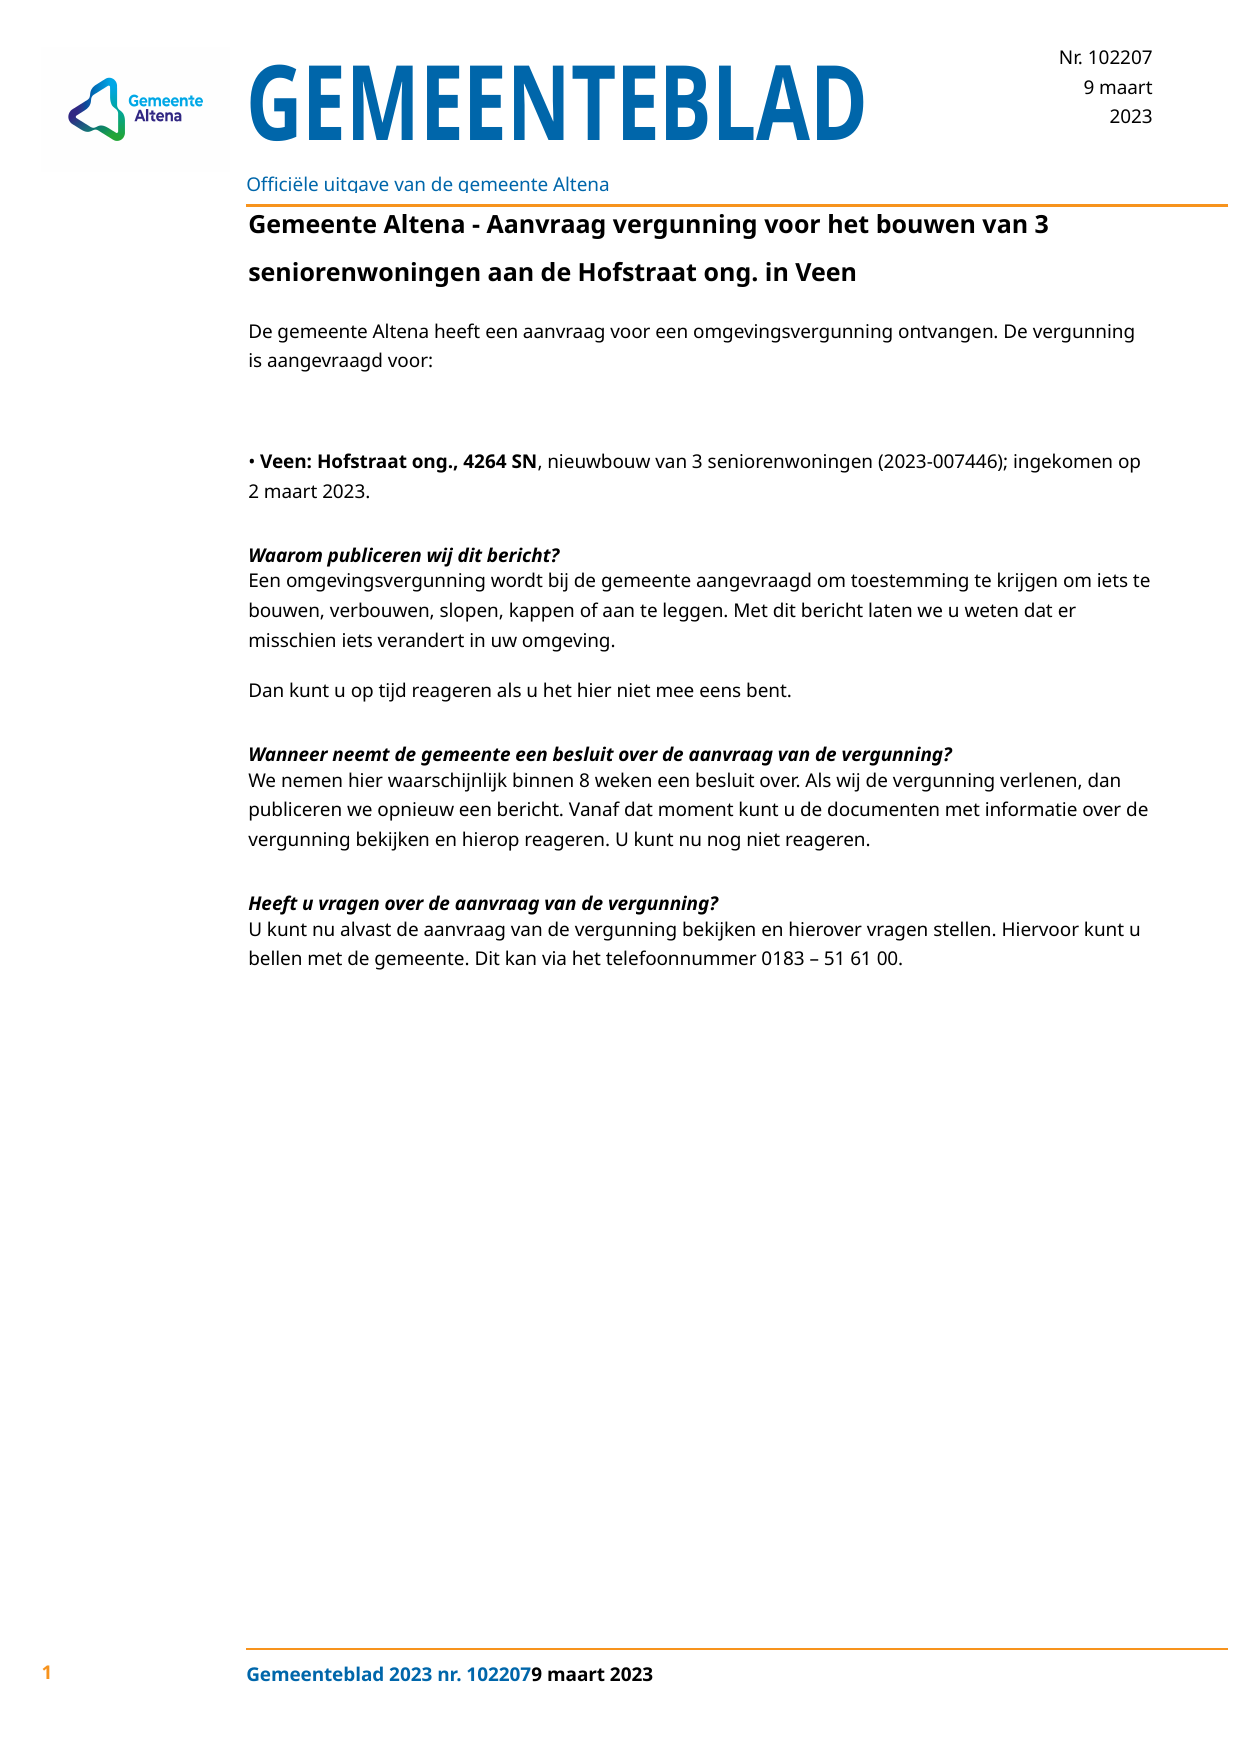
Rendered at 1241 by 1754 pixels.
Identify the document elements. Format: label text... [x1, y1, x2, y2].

text Dan kunt u op tijd reageren als u het hier niet mee eens bent. [248, 677, 1152, 703]
text Een omgevingsvergunning wordt bij de gemeente aangevraagd om toestemming te krijgen om iets te bouwen, verbouwen, slopen, kappen of aan te leggen. Met dit bericht laten we u weten dat er misschien iets verandert in uw omgeving. [248, 568, 1152, 652]
text Heeft u vragen over de aanvraag van de vergunning? [248, 890, 1152, 916]
picture [41, 47, 231, 172]
text Gemeente Altena - Aanvraag vergunning voor het bouwen van 3 seniorenwoningen aan de Hofstraat ong. in Veen [248, 207, 1152, 288]
text Waarom publiceren wij dit bericht? [248, 542, 1152, 568]
text • Veen: Hofstraat ong., 4264 SN, nieuwbouw van 3 seniorenwoningen (2023-007446); ingekomen op 2 maart 2023. [248, 448, 1152, 504]
text We nemen hier waarschijnlijk binnen 8 weken een besluit over. Als wij de vergunning verlenen, dan publiceren we opnieuw een bericht. Vanaf dat moment kunt u de documenten met informatie over de vergunning bekijken en hierop reageren. U kunt nu nog niet reageren. [248, 767, 1152, 852]
text U kunt nu alvast de aanvraag van de vergunning bekijken en hierover vragen stellen. Hiervoor kunt u bellen met de gemeente. Dit kan via het telefoonnummer 0183 – 51 61 00. [248, 916, 1152, 971]
text Wanneer neemt de gemeente een besluit over de aanvraag van de vergunning? [248, 741, 1152, 767]
text De gemeente Altena heeft een aanvraag voor een omgevingsvergunning ontvangen. De vergunning is aangevraagd voor: [248, 318, 1152, 373]
